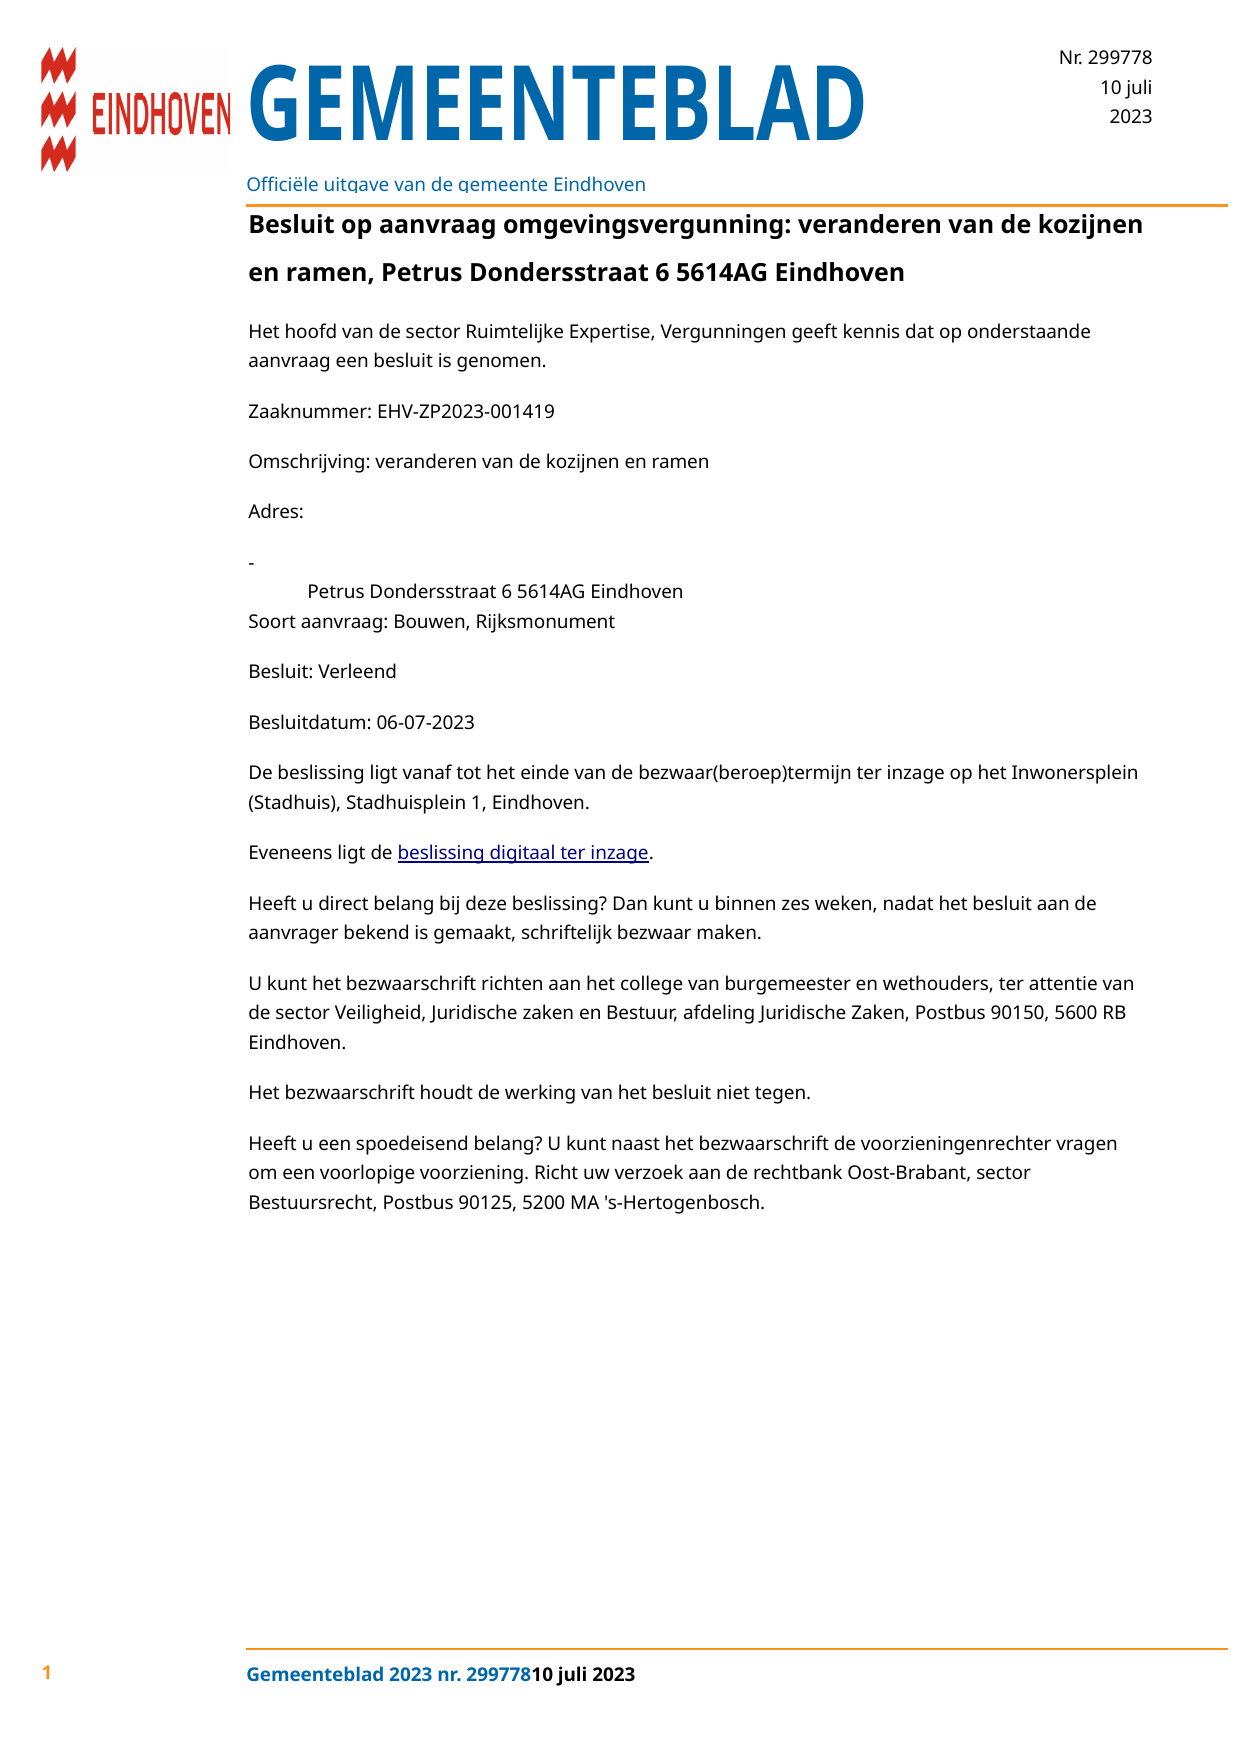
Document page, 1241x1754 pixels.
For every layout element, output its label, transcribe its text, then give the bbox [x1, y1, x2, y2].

text Omschrijving: veranderen van de kozijnen en ramen [248, 448, 1152, 474]
text Besluitdatum: 06-07-2023 [248, 709, 1152, 735]
text Zaaknummer: EHV-ZP2023-001419 [248, 398, 1152, 424]
text U kunt het bezwaarschrift richten aan het college van burgemeester en wethouders, ter attentie van de sector Veiligheid, Juridische zaken en Bestuur, afdeling Juridische Zaken, Postbus 90150, 5600 RB Eindhoven. [248, 970, 1152, 1055]
list Petrus Dondersstraat 6 5614AG Eindhoven [248, 579, 1152, 604]
text Heeft u een spoedeisend belang? U kunt naast het bezwaarschrift de voorzieningenrechter vragen om een voorlopige voorziening. Richt uw verzoek aan de rechtbank Oost-Brabant, sector Bestuursrecht, Postbus 90125, 5200 MA 's-Hertogenbosch. [248, 1130, 1152, 1215]
text Soort aanvraag: Bouwen, Rijksmonument [248, 608, 1152, 634]
text Besluit op aanvraag omgevingsvergunning: veranderen van de kozijnen en ramen, Petrus Dondersstraat 6 5614AG Eindhoven [248, 207, 1152, 288]
text Het bezwaarschrift houdt de werking van het besluit niet tegen. [248, 1079, 1152, 1105]
picture [41, 47, 231, 172]
text Het hoofd van de sector Ruimtelijke Expertise, Vergunningen geeft kennis dat op onderstaande aanvraag een besluit is genomen. [248, 318, 1152, 373]
text De beslissing ligt vanaf tot het einde van de bezwaar(beroep)termijn ter inzage op het Inwonersplein (Stadhuis), Stadhuisplein 1, Eindhoven. [248, 759, 1152, 815]
text Besluit: Verleend [248, 659, 1152, 684]
text Heeft u direct belang bij deze beslissing? Dan kunt u binnen zes weken, nadat het besluit aan de aanvrager bekend is gemaakt, schriftelijk bezwaar maken. [248, 890, 1152, 945]
text Adres: [248, 499, 1152, 524]
text Eveneens ligt de beslissing digitaal ter inzage. [248, 839, 1152, 865]
